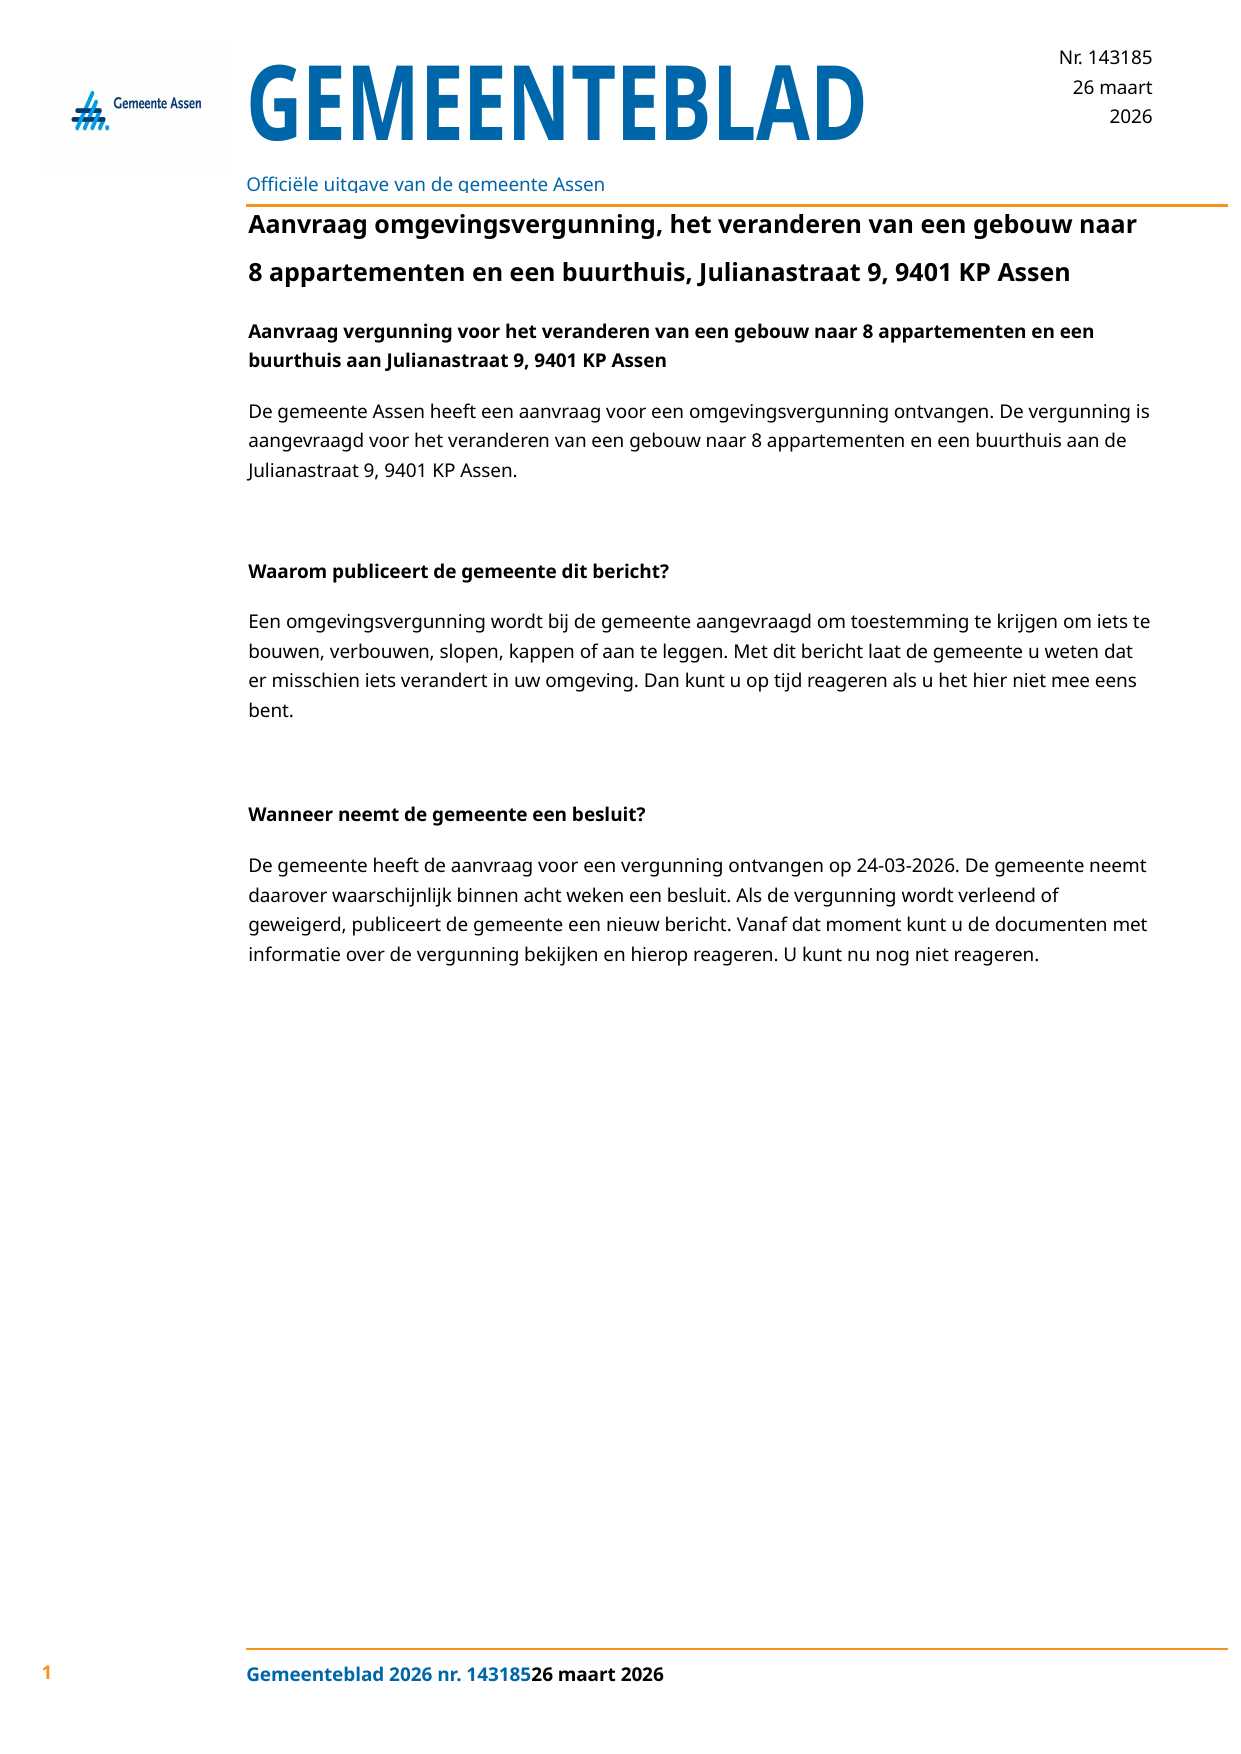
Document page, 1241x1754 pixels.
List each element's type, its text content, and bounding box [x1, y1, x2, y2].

text De gemeente heeft de aanvraag voor een vergunning ontvangen op 24-03-2026. De gemeente neemt daarover waarschijnlijk binnen acht weken een besluit. Als de vergunning wordt verleend of geweigerd, publiceert de gemeente een nieuw bericht. Vanaf dat moment kunt u de documenten met informatie over de vergunning bekijken en hierop reageren. U kunt nu nog niet reageren. [248, 852, 1152, 967]
text Een omgevingsvergunning wordt bij de gemeente aangevraagd om toestemming te krijgen om iets te bouwen, verbouwen, slopen, kappen of aan te leggen. Met dit bericht laat de gemeente u weten dat er misschien iets verandert in uw omgeving. Dan kunt u op tijd reageren als u het hier niet mee eens bent. [248, 608, 1152, 723]
text Waarom publiceert de gemeente dit bericht? [248, 558, 1152, 584]
text De gemeente Assen heeft een aanvraag voor een omgevingsvergunning ontvangen. De vergunning is aangevraagd voor het veranderen van een gebouw naar 8 appartementen en een buurthuis aan de Julianastraat 9, 9401 KP Assen. [248, 398, 1152, 483]
text ﻿Wanneer neemt de gemeente een besluit? [248, 798, 1152, 827]
picture [41, 47, 231, 172]
text Aanvraag vergunning voor het veranderen van een gebouw naar 8 appartementen en een buurthuis aan Julianastraat 9, 9401 KP Assen [248, 318, 1152, 373]
text Aanvraag omgevingsvergunning, het veranderen van een gebouw naar 8 appartementen en een buurthuis, Julianastraat 9, 9401 KP Assen [248, 207, 1152, 288]
